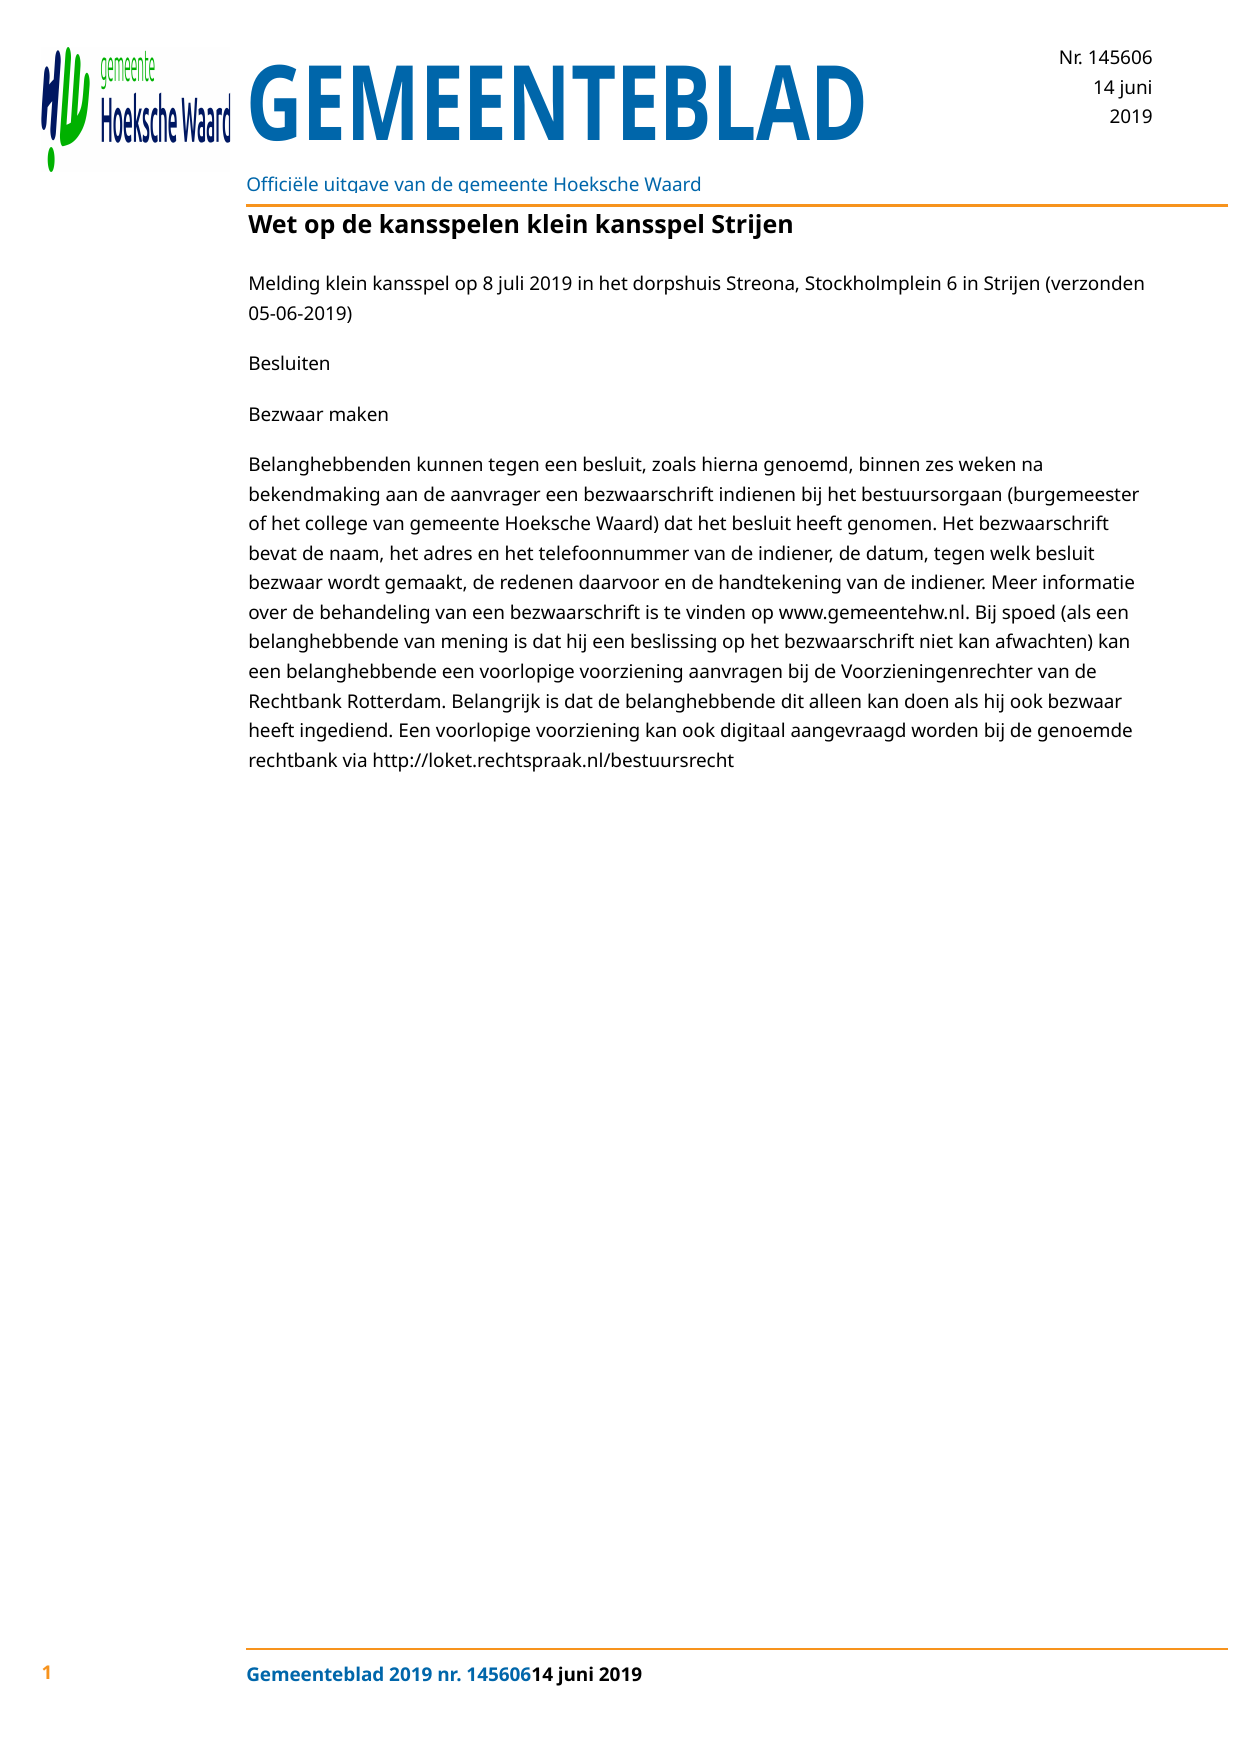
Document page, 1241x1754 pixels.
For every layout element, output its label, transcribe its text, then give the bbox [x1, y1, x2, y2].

text Besluiten [248, 350, 1152, 376]
text Belanghebbenden kunnen tegen een besluit, zoals hierna genoemd, binnen zes weken na bekendmaking aan de aanvrager een bezwaarschrift indienen bij het bestuursorgaan (burgemeester of het college van gemeente Hoeksche Waard) dat het besluit heeft genomen. Het bezwaarschrift bevat de naam, het adres en het telefoonnummer van de indiener, de datum, tegen welk besluit bezwaar wordt gemaakt, de redenen daarvoor en de handtekening van de indiener. Meer informatie over de behandeling van een bezwaarschrift is te vinden op www.gemeentehw.nl. Bij spoed (als een belanghebbende van mening is dat hij een beslissing op het bezwaarschrift niet kan afwachten) kan een belanghebbende een voorlopige voorziening aanvragen bij de Voorzieningenrechter van de Rechtbank Rotterdam. Belangrijk is dat de belanghebbende dit alleen kan doen als hij ook bezwaar heeft ingediend. Een voorlopige voorziening kan ook digitaal aangevraagd worden bij de genoemde rechtbank via http://loket.rechtspraak.nl/bestuursrecht [248, 451, 1152, 773]
picture [41, 47, 231, 172]
text Melding klein kansspel op 8 juli 2019 in het dorpshuis Streona, Stockholmplein 6 in Strijen (verzonden 05-06-2019) [248, 270, 1152, 326]
text Bezwaar maken [248, 401, 1152, 426]
text Wet op de kansspelen klein kansspel Strijen [248, 207, 1152, 241]
